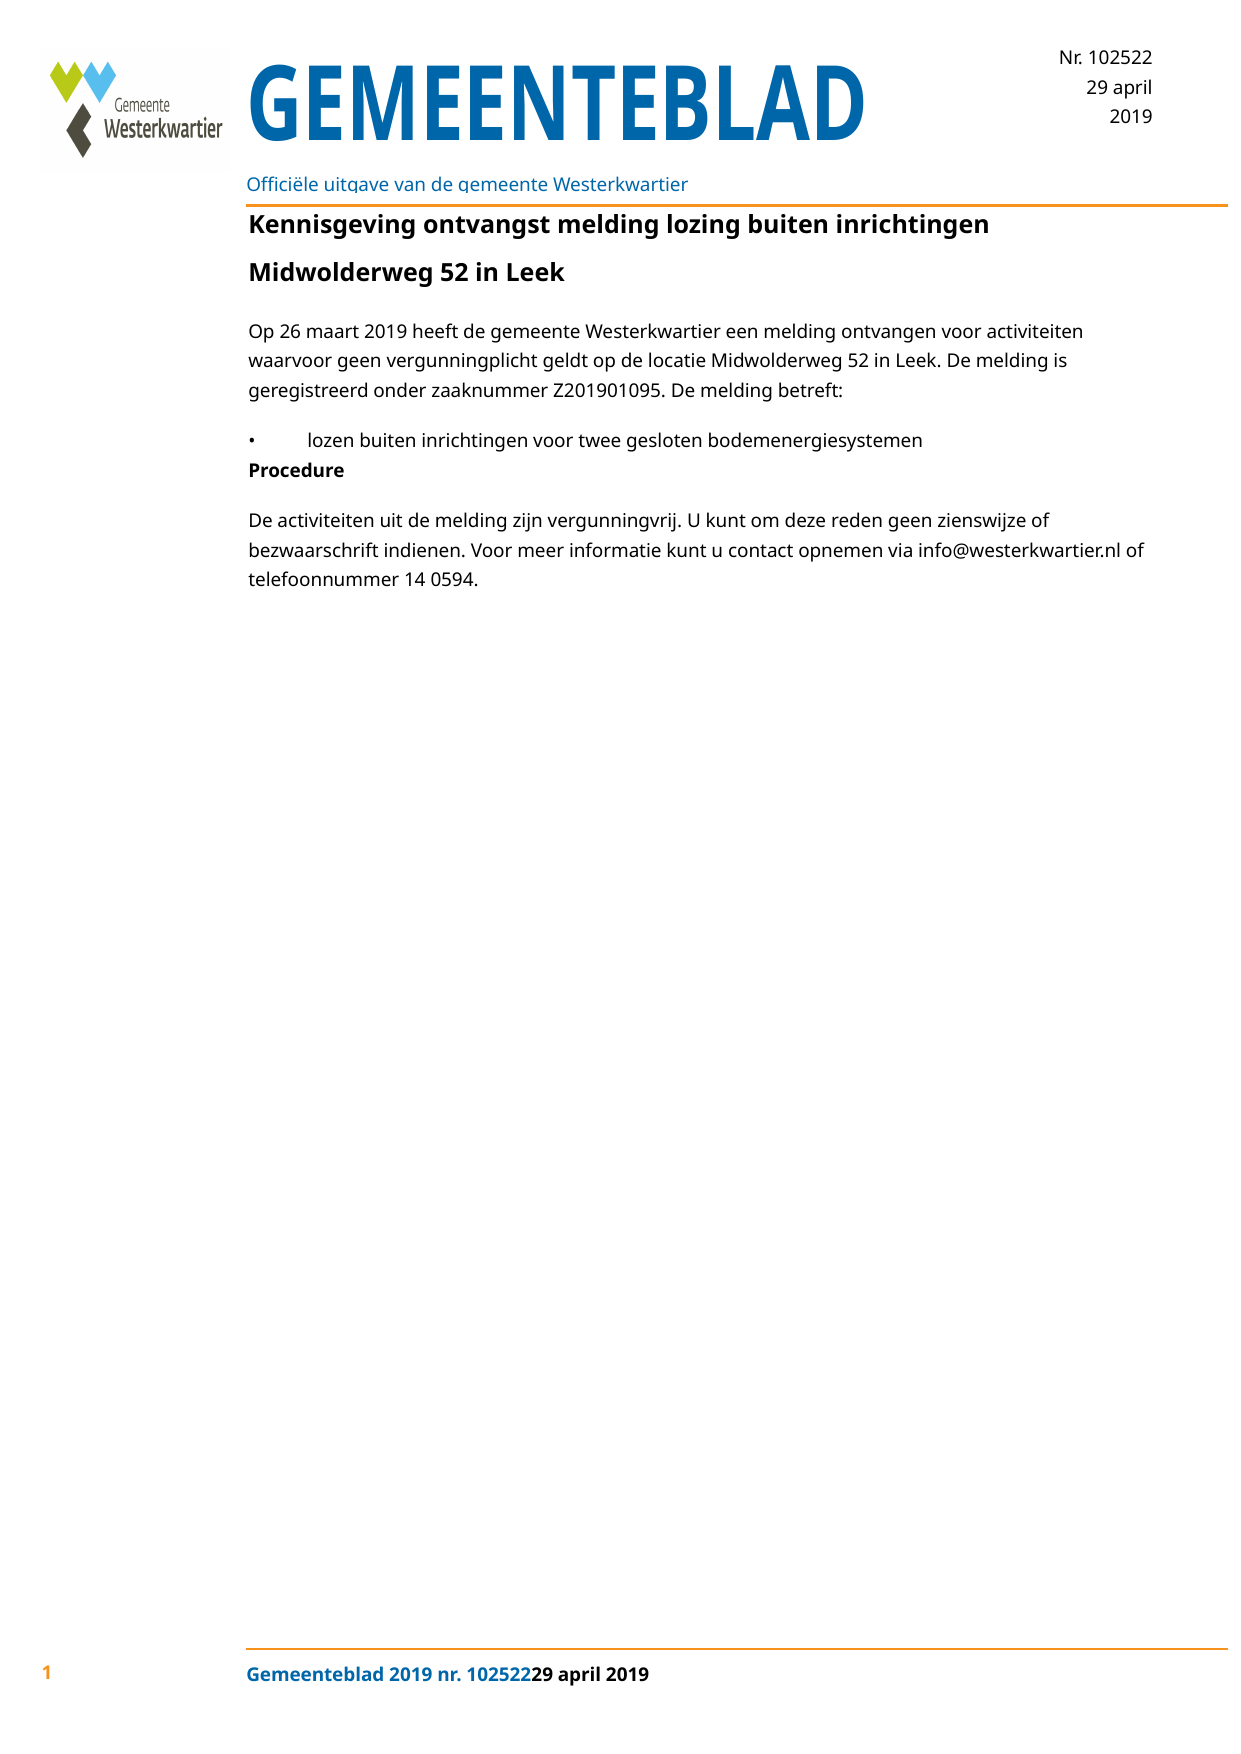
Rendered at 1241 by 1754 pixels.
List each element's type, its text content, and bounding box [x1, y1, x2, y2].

list lozen buiten inrichtingen voor twee gesloten bodemenergiesystemen [248, 427, 1152, 453]
text Kennisgeving ontvangst melding lozing buiten inrichtingen Midwolderweg 52 in Leek [248, 207, 1152, 288]
text Op 26 maart 2019 heeft de gemeente Westerkwartier een melding ontvangen voor activiteiten waarvoor geen vergunningplicht geldt op de locatie Midwolderweg 52 in Leek. De melding is geregistreerd onder zaaknummer Z201901095. De melding betreft: [248, 318, 1152, 403]
picture [41, 47, 231, 172]
text De activiteiten uit de melding zijn vergunningvrij. U kunt om deze reden geen zienswijze of bezwaarschrift indienen. Voor meer informatie kunt u contact opnemen via info@westerkwartier.nl of telefoonnummer 14 0594. [248, 507, 1152, 592]
text Procedure [248, 457, 1152, 483]
